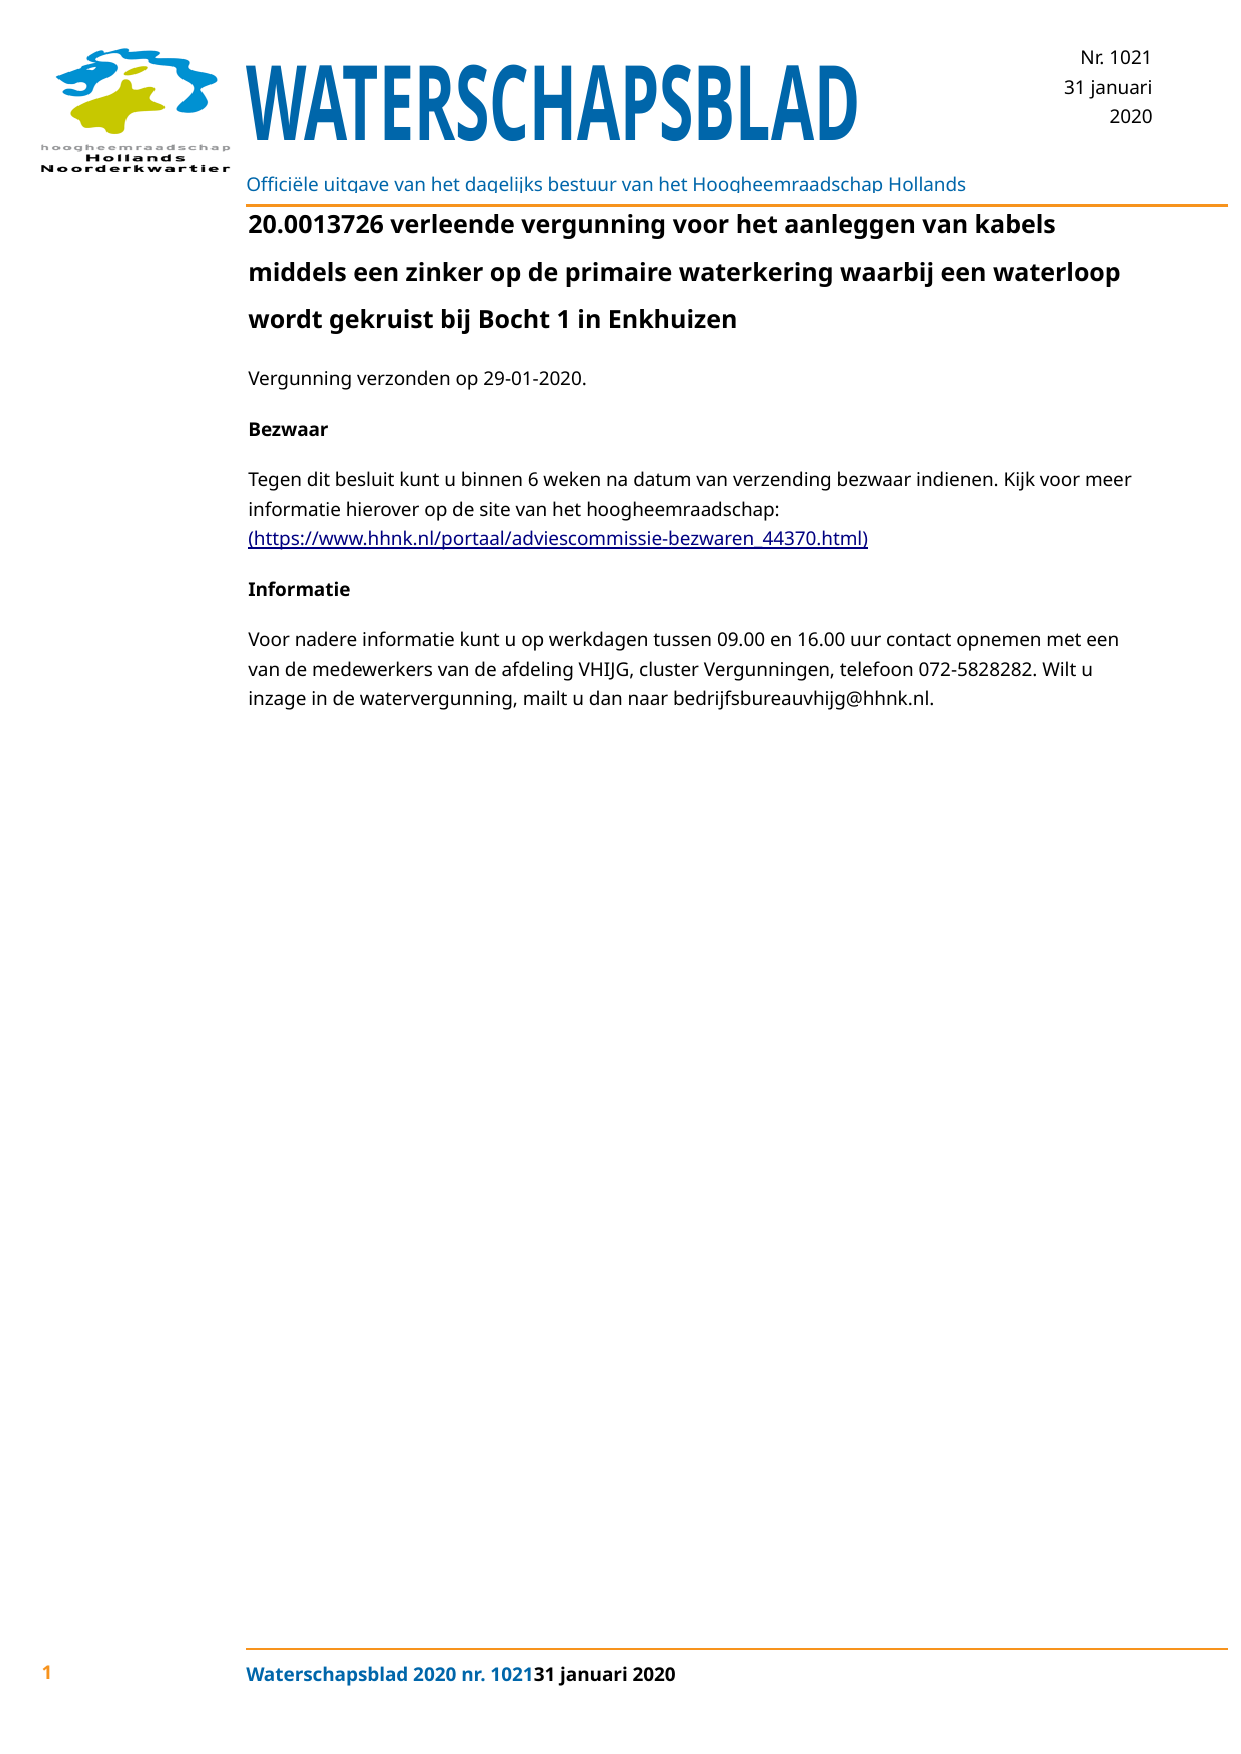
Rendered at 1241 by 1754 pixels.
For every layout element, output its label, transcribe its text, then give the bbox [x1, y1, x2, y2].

text Informatie [248, 576, 1152, 602]
text Vergunning verzonden op 29-01-2020. [248, 366, 1152, 391]
picture [41, 47, 231, 172]
text Bezwaar [248, 416, 1152, 442]
text Tegen dit besluit kunt u binnen 6 weken na datum van verzending bezwaar indienen. Kijk voor meer informatie hierover op de site van het hoogheemraadschap: (https://www.hhnk.nl/portaal/adviescommissie-bezwaren_44370.html) [248, 466, 1152, 551]
text 20.0013726 verleende vergunning voor het aanleggen van kabels middels een zinker op de primaire waterkering waarbij een waterloop wordt gekruist bij Bocht 1 in Enkhuizen [248, 207, 1152, 336]
text Voor nadere informatie kunt u op werkdagen tussen 09.00 en 16.00 uur contact opnemen met een van de medewerkers van de afdeling VHIJG, cluster Vergunningen, telefoon 072-5828282. Wilt u inzage in de watervergunning, mailt u dan naar bedrijfsbureauvhijg@hhnk.nl. [248, 626, 1152, 711]
